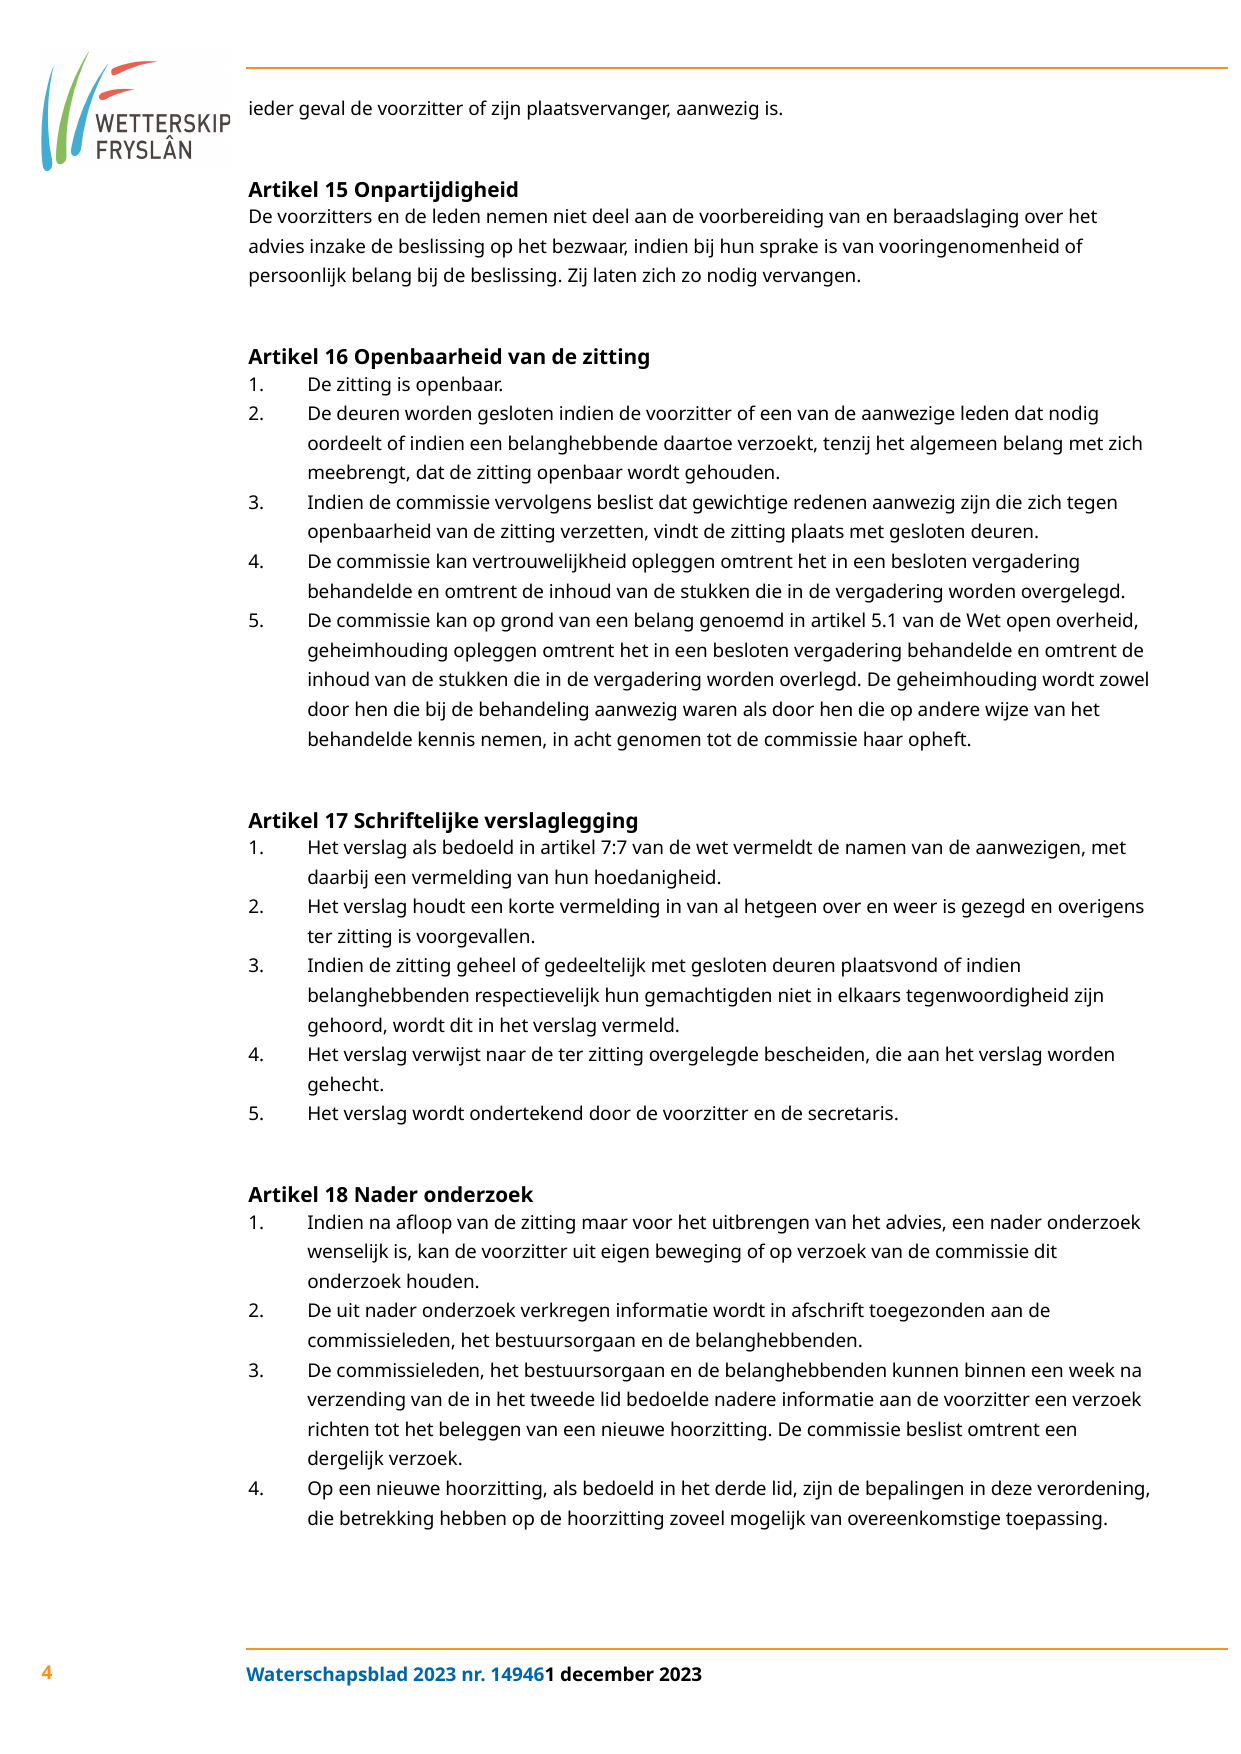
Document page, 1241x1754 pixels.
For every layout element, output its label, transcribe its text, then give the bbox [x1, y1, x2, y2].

text Artikel 17 Schriftelijke verslaglegging [248, 806, 1152, 834]
text ieder geval de voorzitter of zijn plaatsvervanger, aanwezig is. [248, 95, 1152, 121]
list De commissie kan op grond van een belang genoemd in artikel 5.1 van de Wet open overheid, geheimhouding opleggen omtrent het in een besloten vergadering behandelde en omtrent de inhoud van de stukken die in de vergadering worden overlegd. De geheimhouding wordt zowel door hen die bij de behandeling aanwezig waren als door hen die op andere wijze van het behandelde kennis nemen, in acht genomen tot de commissie haar opheft. [248, 607, 1152, 752]
list Het verslag houdt een korte vermelding in van al hetgeen over en weer is gezegd en overigens ter zitting is voorgevallen. [248, 893, 1152, 949]
list Het verslag als bedoeld in artikel 7:7 van de wet vermeldt de namen van de aanwezigen, met daarbij een vermelding van hun hoedanigheid. [248, 834, 1152, 889]
text Artikel 15 Onpartijdigheid [248, 175, 1152, 203]
text De voorzitters en de leden nemen niet deel aan de voorbereiding van en beraadslaging over het advies inzake de beslissing op het bezwaar, indien bij hun sprake is van vooringenomenheid of persoonlijk belang bij de beslissing. Zij laten zich zo nodig vervangen. [248, 203, 1152, 288]
list De deuren worden gesloten indien de voorzitter of een van de aanwezige leden dat nodig oordeelt of indien een belanghebbende daartoe verzoekt, tenzij het algemeen belang met zich meebrengt, dat de zitting openbaar wordt gehouden. [248, 400, 1152, 485]
text Artikel 16 Openbaarheid van de zitting [248, 342, 1152, 371]
list De commissie kan vertrouwelijkheid opleggen omtrent het in een besloten vergadering behandelde en omtrent de inhoud van de stukken die in de vergadering worden overgelegd. [248, 548, 1152, 604]
text Artikel 18 Nader onderzoek [248, 1181, 1152, 1209]
picture [41, 47, 231, 172]
list Het verslag wordt ondertekend door de voorzitter en de secretaris. [248, 1101, 1152, 1126]
list Indien de commissie vervolgens beslist dat gewichtige redenen aanwezig zijn die zich tegen openbaarheid van de zitting verzetten, vindt de zitting plaats met gesloten deuren. [248, 489, 1152, 544]
list Indien de zitting geheel of gedeeltelijk met gesloten deuren plaatsvond of indien belanghebbenden respectievelijk hun gemachtigden niet in elkaars tegenwoordigheid zijn gehoord, wordt dit in het verslag vermeld. [248, 953, 1152, 1037]
list Indien na afloop van de zitting maar voor het uitbrengen van het advies, een nader onderzoek wenselijk is, kan de voorzitter uit eigen beweging of op verzoek van de commissie dit onderzoek houden. [248, 1209, 1152, 1294]
list De uit nader onderzoek verkregen informatie wordt in afschrift toegezonden aan de commissieleden, het bestuursorgaan en de belanghebbenden. [248, 1298, 1152, 1353]
list De commissieleden, het bestuursorgaan en de belanghebbenden kunnen binnen een week na verzending van de in het tweede lid bedoelde nadere informatie aan de voorzitter een verzoek richten tot het beleggen van een nieuwe hoorzitting. De commissie beslist omtrent een dergelijk verzoek. [248, 1357, 1152, 1471]
list De zitting is openbaar. [248, 371, 1152, 397]
list Het verslag verwijst naar de ter zitting overgelegde bescheiden, die aan het verslag worden gehecht. [248, 1041, 1152, 1097]
list Op een nieuwe hoorzitting, als bedoeld in het derde lid, zijn de bepalingen in deze verordening, die betrekking hebben op de hoorzitting zoveel mogelijk van overeenkomstige toepassing. [248, 1475, 1152, 1531]
